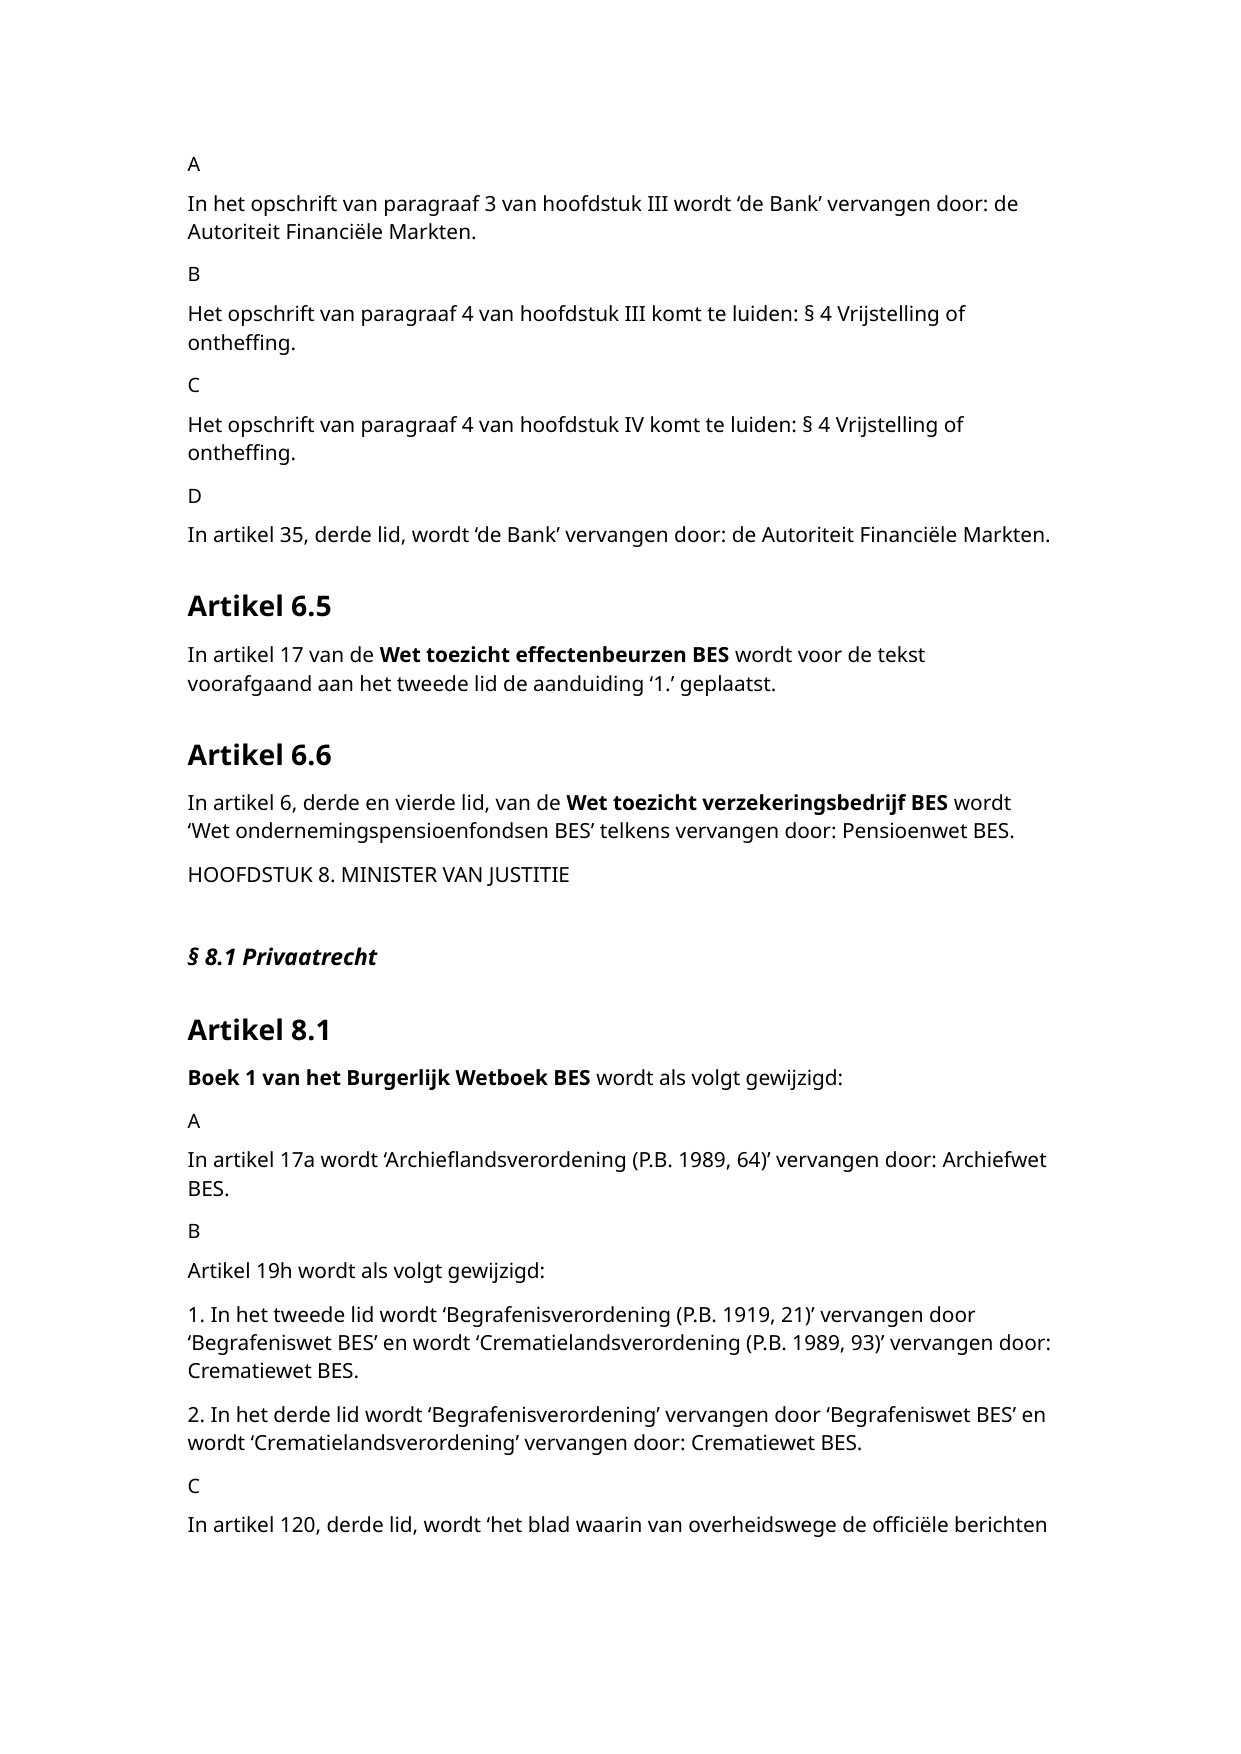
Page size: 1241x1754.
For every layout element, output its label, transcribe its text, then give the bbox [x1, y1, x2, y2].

subtitle § 8.1 Privaatrecht [187, 941, 1053, 972]
text In het opschrift van paragraaf 3 van hoofdstuk III wordt ‘de Bank’ vervangen door: de Autoriteit Financiële Markten. [187, 189, 1053, 246]
text Boek 1 van het Burgerlijk Wetboek BES wordt als volgt gewijzigd: [187, 1063, 1053, 1092]
text 2. In het derde lid wordt ‘Begrafenisverordening’ vervangen door ‘Begrafeniswet BES’ en wordt ‘Crematielandsverordening’ vervangen door: Crematiewet BES. [187, 1400, 1053, 1457]
text A [187, 1107, 1053, 1134]
text Het opschrift van paragraaf 4 van hoofdstuk III komt te luiden: § 4 Vrijstelling of ontheffing. [187, 299, 1053, 356]
text In artikel 6, derde en vierde lid, van de Wet toezicht verzekeringsbedrijf BES wordt ‘Wet ondernemingspensioenfondsen BES’ telkens vervangen door: Pensioenwet BES. [187, 788, 1053, 845]
subtitle Artikel 6.5 [187, 587, 1053, 625]
text A [187, 150, 1053, 177]
subtitle HOOFDSTUK 8. MINISTER VAN JUSTITIE [187, 860, 1053, 888]
text In artikel 17 van de Wet toezicht effectenbeurzen BES wordt voor de tekst voorafgaand aan het tweede lid de aanduiding ‘1.’ geplaatst. [187, 640, 1053, 697]
subtitle Artikel 8.1 [187, 1010, 1053, 1048]
subtitle Artikel 6.6 [187, 734, 1053, 773]
text B [187, 261, 1053, 288]
text Het opschrift van paragraaf 4 van hoofdstuk IV komt te luiden: § 4 Vrijstelling of ontheffing. [187, 410, 1053, 467]
text 1. In het tweede lid wordt ‘Begrafenisverordening (P.B. 1919, 21)’ vervangen door ‘Begrafeniswet BES’ en wordt ‘Crematielandsverordening (P.B. 1989, 93)’ vervangen door: Crematiewet BES. [187, 1300, 1053, 1385]
text Artikel 19h wordt als volgt gewijzigd: [187, 1256, 1053, 1285]
text D [187, 482, 1053, 509]
text C [187, 371, 1053, 398]
text In artikel 17a wordt ‘Archieflandsverordening (P.B. 1989, 64)’ vervangen door: Archiefwet BES. [187, 1146, 1053, 1202]
text C [187, 1472, 1053, 1499]
text B [187, 1217, 1053, 1244]
text In artikel 120, derde lid, wordt ‘het blad waarin van overheidswege de officiële berichten [187, 1511, 1053, 1539]
text In artikel 35, derde lid, wordt ‘de Bank’ vervangen door: de Autoriteit Financiële Markten. [187, 521, 1053, 549]
